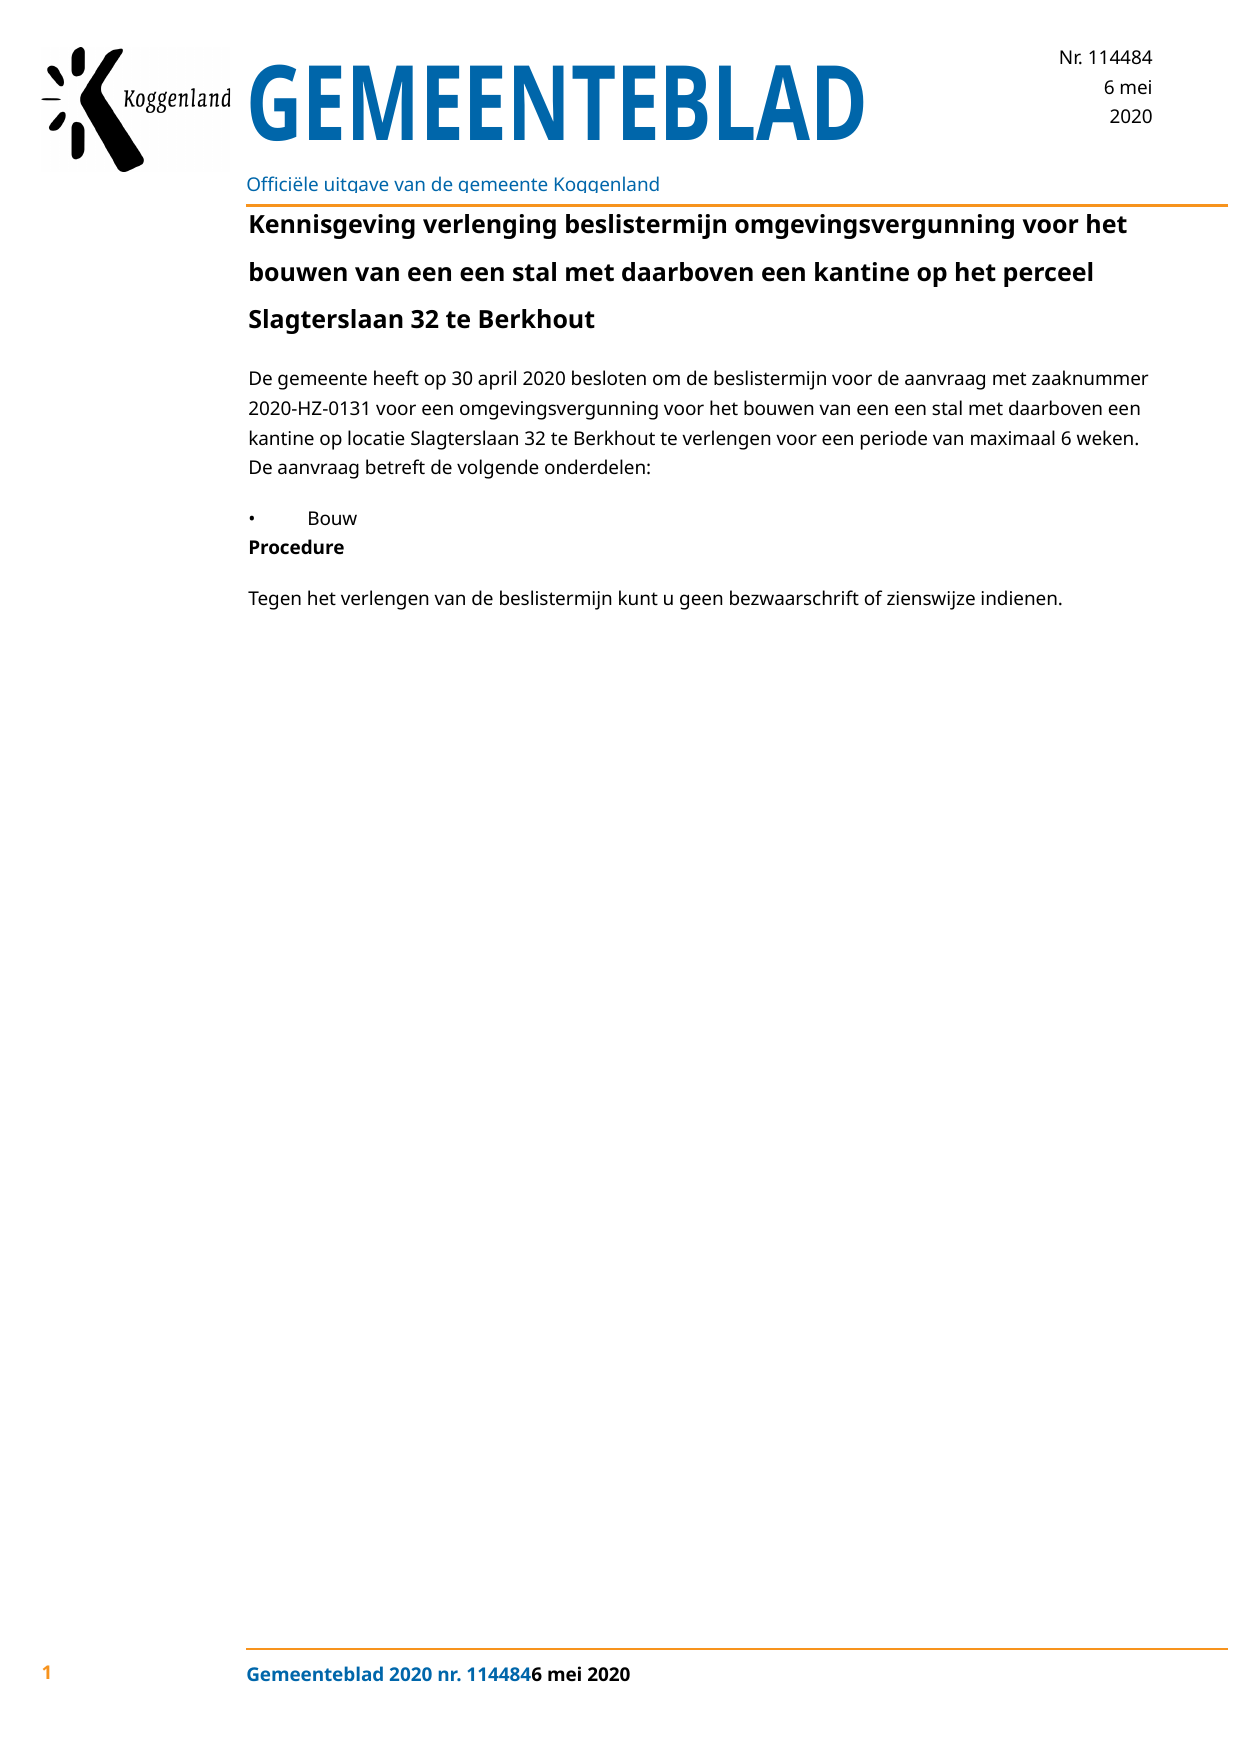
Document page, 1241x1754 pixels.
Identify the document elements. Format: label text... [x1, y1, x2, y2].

picture [41, 47, 231, 172]
text De gemeente heeft op 30 april 2020 besloten om de beslistermijn voor de aanvraag met zaaknummer 2020-HZ-0131 voor een omgevingsvergunning voor het bouwen van een een stal met daarboven een kantine op locatie Slagterslaan 32 te Berkhout te verlengen voor een periode van maximaal 6 weken. De aanvraag betreft de volgende onderdelen: [248, 366, 1152, 480]
text Procedure [248, 534, 1152, 560]
list Bouw [248, 505, 1152, 530]
text Kennisgeving verlenging beslistermijn omgevingsvergunning voor het bouwen van een een stal met daarboven een kantine op het perceel Slagterslaan 32 te Berkhout [248, 207, 1152, 336]
text Tegen het verlengen van de beslistermijn kunt u geen bezwaarschrift of zienswijze indienen. [248, 585, 1152, 610]
